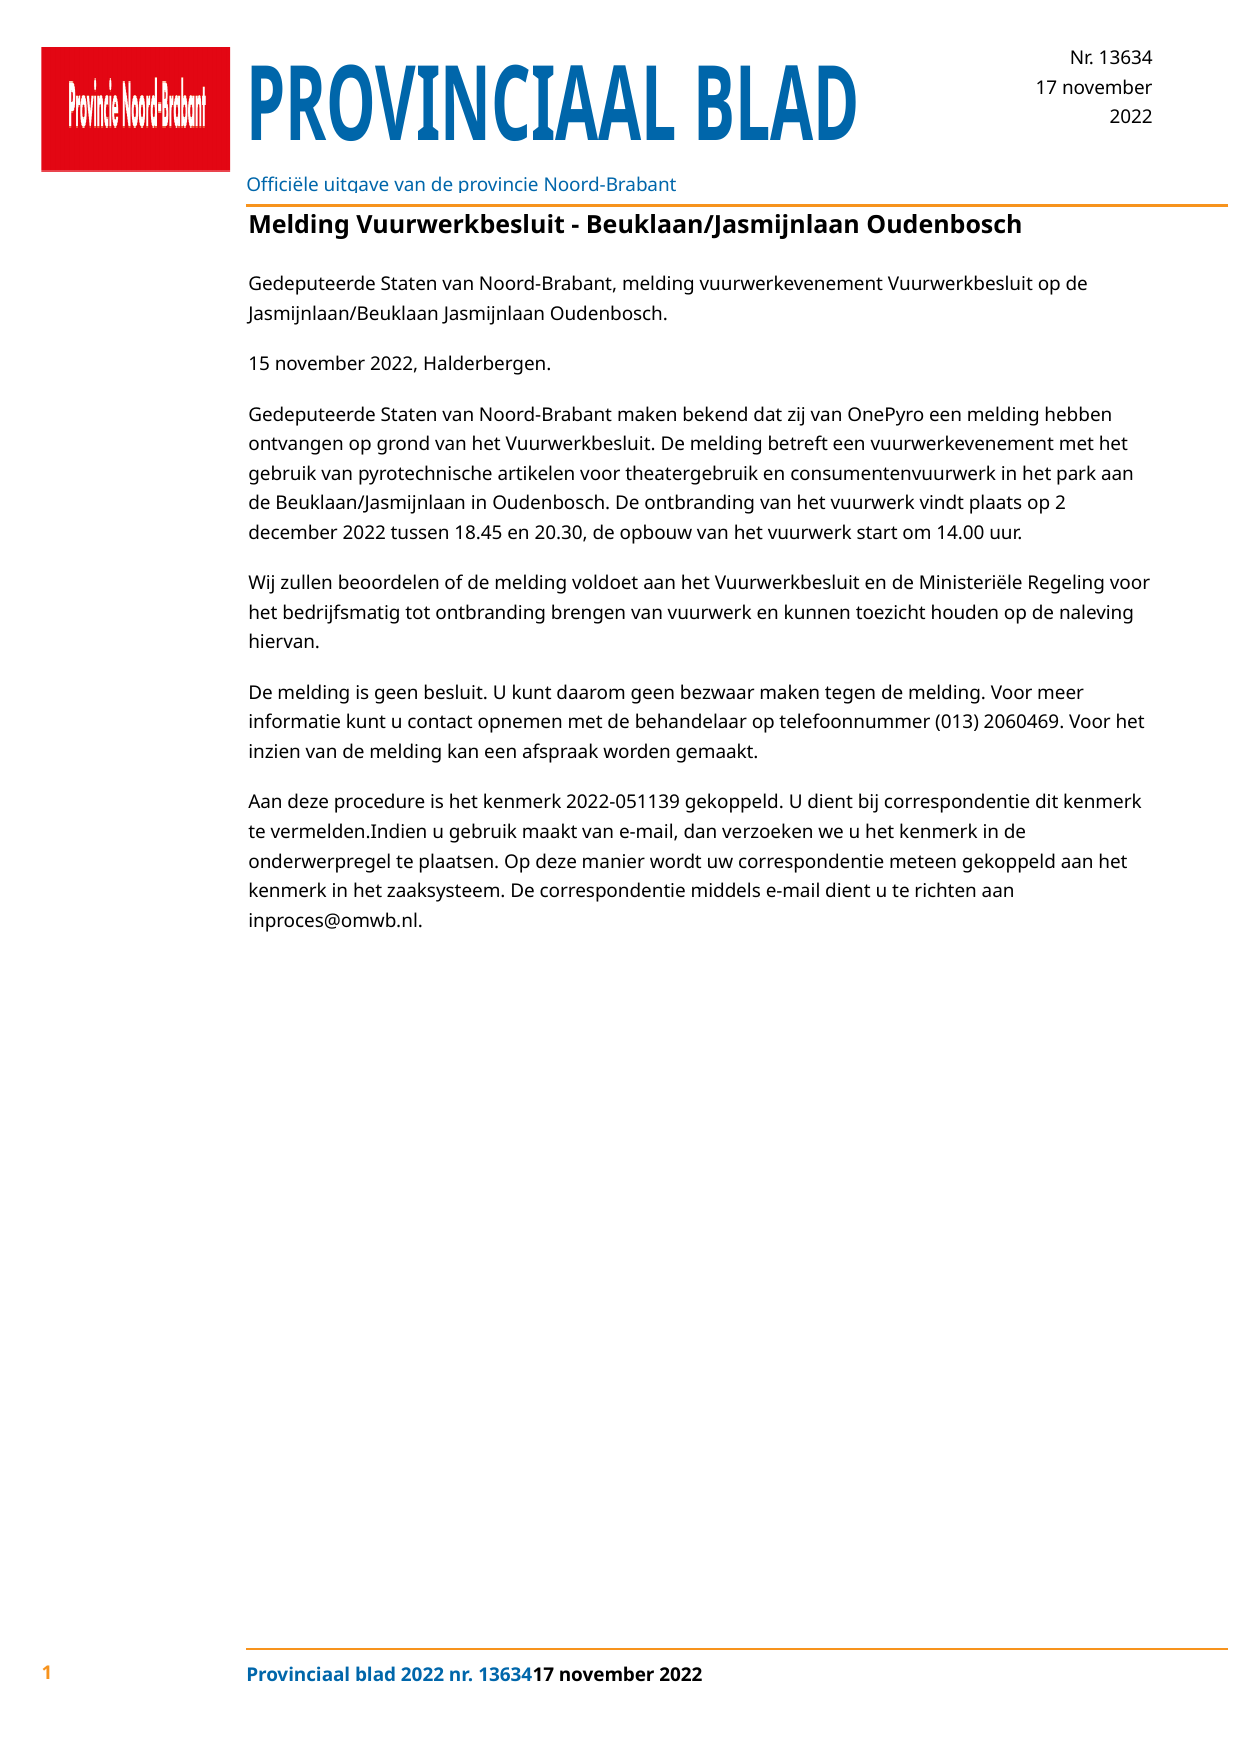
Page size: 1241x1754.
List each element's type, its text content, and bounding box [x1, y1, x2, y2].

text De melding is geen besluit. U kunt daarom geen bezwaar maken tegen de melding. Voor meer informatie kunt u contact opnemen met de behandelaar op telefoonnummer (013) 2060469. Voor het inzien van de melding kan een afspraak worden gemaakt. [248, 679, 1152, 764]
text Aan deze procedure is het kenmerk 2022-051139 gekoppeld. U dient bij correspondentie dit kenmerk te vermelden.Indien u gebruik maakt van e-mail, dan verzoeken we u het kenmerk in de onderwerpregel te plaatsen. Op deze manier wordt uw correspondentie meteen gekoppeld aan het kenmerk in het zaaksysteem. De correspondentie middels e-mail dient u te richten aan inproces@omwb.nl. [248, 789, 1152, 933]
text Gedeputeerde Staten van Noord-Brabant maken bekend dat zij van OnePyro een melding hebben ontvangen op grond van het Vuurwerkbesluit. De melding betreft een vuurwerkevenement met het gebruik van pyrotechnische artikelen voor theatergebruik en consumentenvuurwerk in het park aan de Beuklaan/Jasmijnlaan in Oudenbosch. De ontbranding van het vuurwerk vindt plaats op 2 december 2022 tussen 18.45 en 20.30, de opbouw van het vuurwerk start om 14.00 uur. [248, 401, 1152, 545]
text Gedeputeerde Staten van Noord-Brabant, melding vuurwerkevenement Vuurwerkbesluit op de Jasmijnlaan/Beuklaan Jasmijnlaan Oudenbosch. [248, 270, 1152, 326]
text Wij zullen beoordelen of de melding voldoet aan het Vuurwerkbesluit en de Ministeriële Regeling voor het bedrijfsmatig tot ontbranding brengen van vuurwerk en kunnen toezicht houden op de naleving hiervan. [248, 569, 1152, 654]
text Melding Vuurwerkbesluit - Beuklaan/Jasmijnlaan Oudenbosch [248, 207, 1152, 241]
picture [41, 47, 231, 172]
text 15 november 2022, Halderbergen. [248, 350, 1152, 376]
